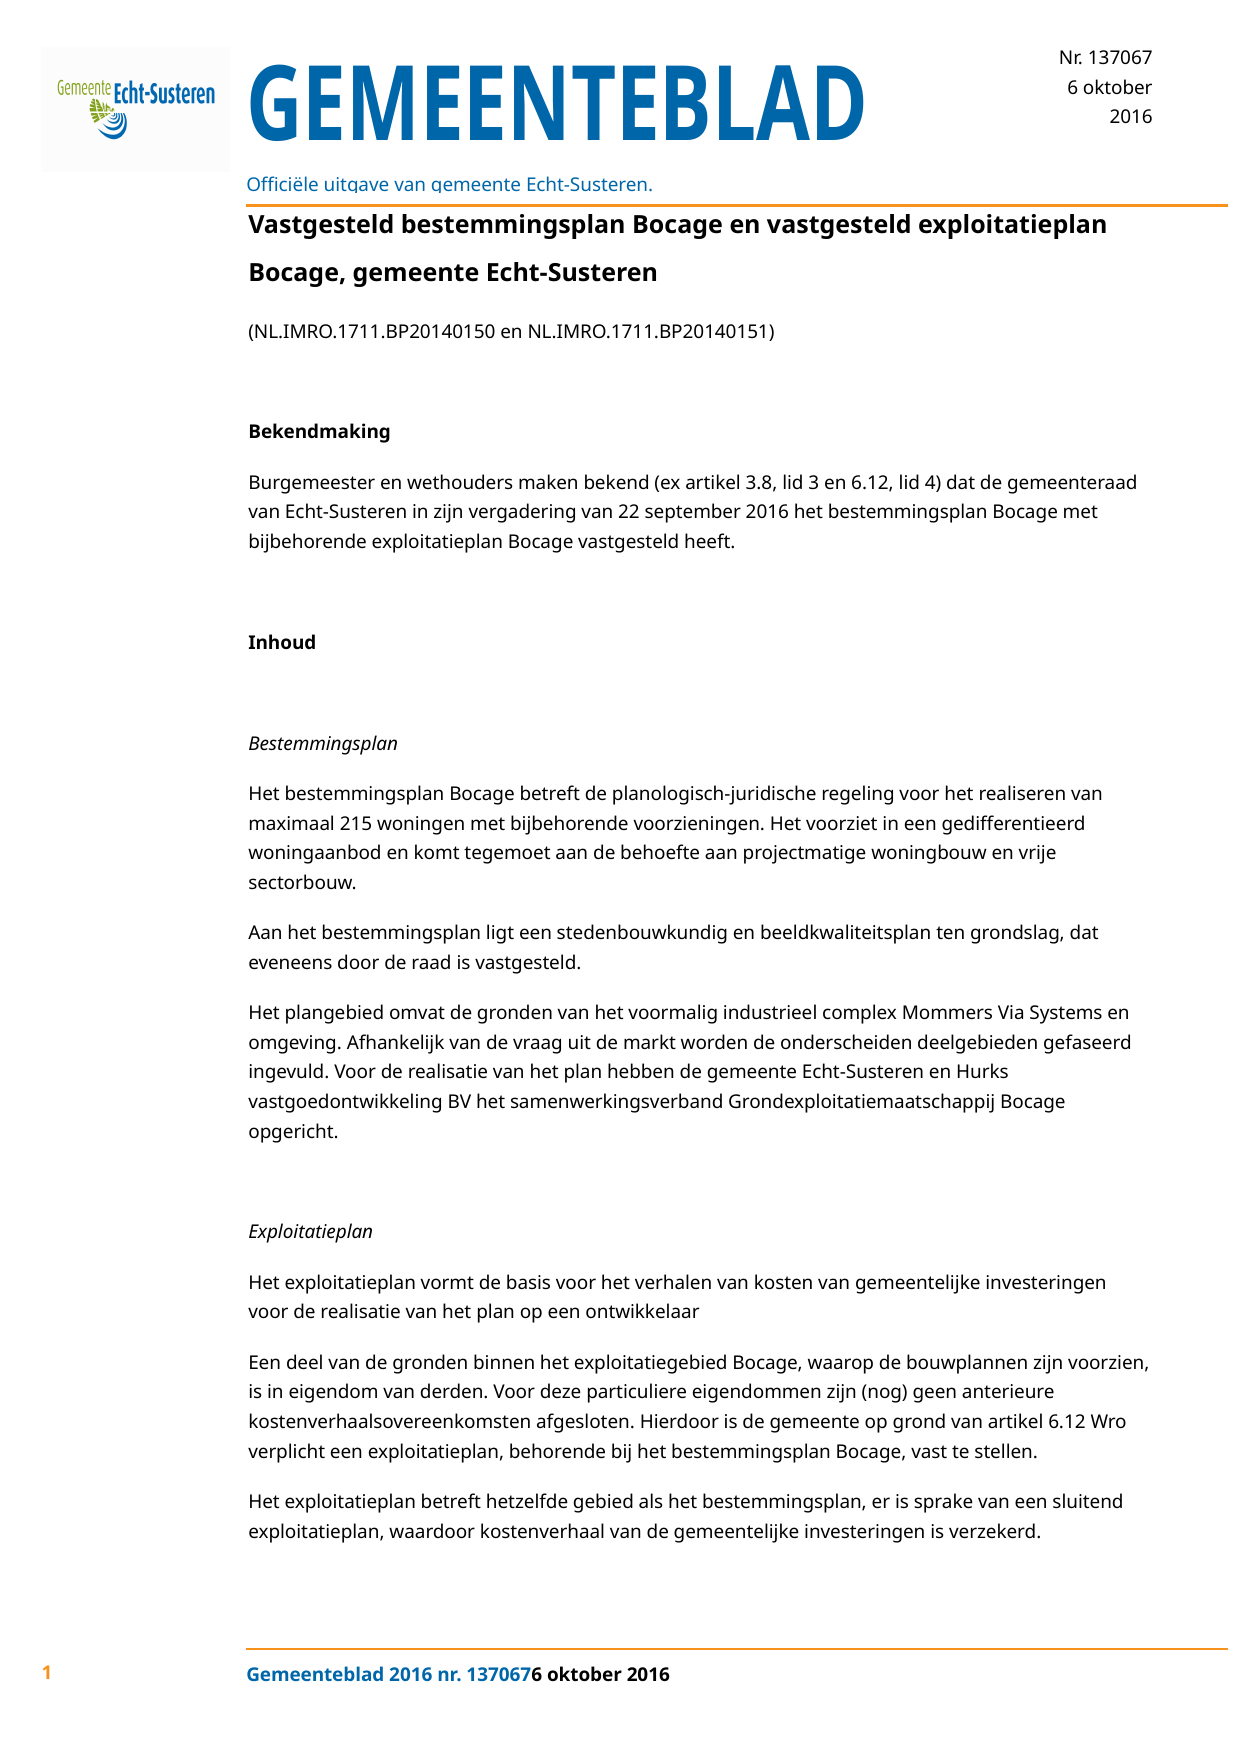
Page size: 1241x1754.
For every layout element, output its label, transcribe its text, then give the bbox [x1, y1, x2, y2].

text Een deel van de gronden binnen het exploitatiegebied Bocage, waarop de bouwplannen zijn voorzien, is in eigendom van derden. Voor deze particuliere eigendommen zijn (nog) geen anterieure kostenverhaalsovereenkomsten afgesloten. Hierdoor is de gemeente op grond van artikel 6.12 Wro verplicht een exploitatieplan, behorende bij het bestemmingsplan Bocage, vast te stellen. [248, 1349, 1152, 1464]
text Burgemeester en wethouders maken bekend (ex artikel 3.8, lid 3 en 6.12, lid 4) dat de gemeenteraad van Echt-Susteren in zijn vergadering van 22 september 2016 het bestemmingsplan Bocage met bijbehorende exploitatieplan Bocage vastgesteld heeft. [248, 469, 1152, 554]
text (NL.IMRO.1711.BP20140150 en NL.IMRO.1711.BP20140151) [248, 318, 1152, 344]
picture [41, 47, 231, 172]
text Inhoud [248, 629, 1152, 655]
text Exploitatieplan [248, 1219, 1152, 1244]
text Het exploitatieplan betreft hetzelfde gebied als het bestemmingsplan, er is sprake van een sluitend exploitatieplan, waardoor kostenverhaal van de gemeentelijke investeringen is verzekerd. [248, 1488, 1152, 1544]
text Bekendmaking [248, 419, 1152, 444]
text Bestemmingsplan [248, 730, 1152, 756]
text Vastgesteld bestemmingsplan Bocage en vastgesteld exploitatieplan Bocage, gemeente Echt-Susteren [248, 207, 1152, 288]
text Het exploitatieplan vormt de basis voor het verhalen van kosten van gemeentelijke investeringen voor de realisatie van het plan op een ontwikkelaar [248, 1269, 1152, 1324]
text Het bestemmingsplan Bocage betreft de planologisch-juridische regeling voor het realiseren van maximaal 215 woningen met bijbehorende voorzieningen. Het voorziet in een gedifferentieerd woningaanbod en komt tegemoet aan de behoefte aan projectmatige woningbouw en vrije sectorbouw. [248, 780, 1152, 895]
text Aan het bestemmingsplan ligt een stedenbouwkundig en beeldkwaliteitsplan ten grondslag, dat eveneens door de raad is vastgesteld. [248, 919, 1152, 975]
text Het plangebied omvat de gronden van het voormalig industrieel complex Mommers Via Systems en omgeving. Afhankelijk van de vraag uit de markt worden de onderscheiden deelgebieden gefaseerd ingevuld. Voor de realisatie van het plan hebben de gemeente Echt-Susteren en Hurks vastgoedontwikkeling BV het samenwerkingsverband Grondexploitatiemaatschappij Bocage opgericht. [248, 999, 1152, 1144]
